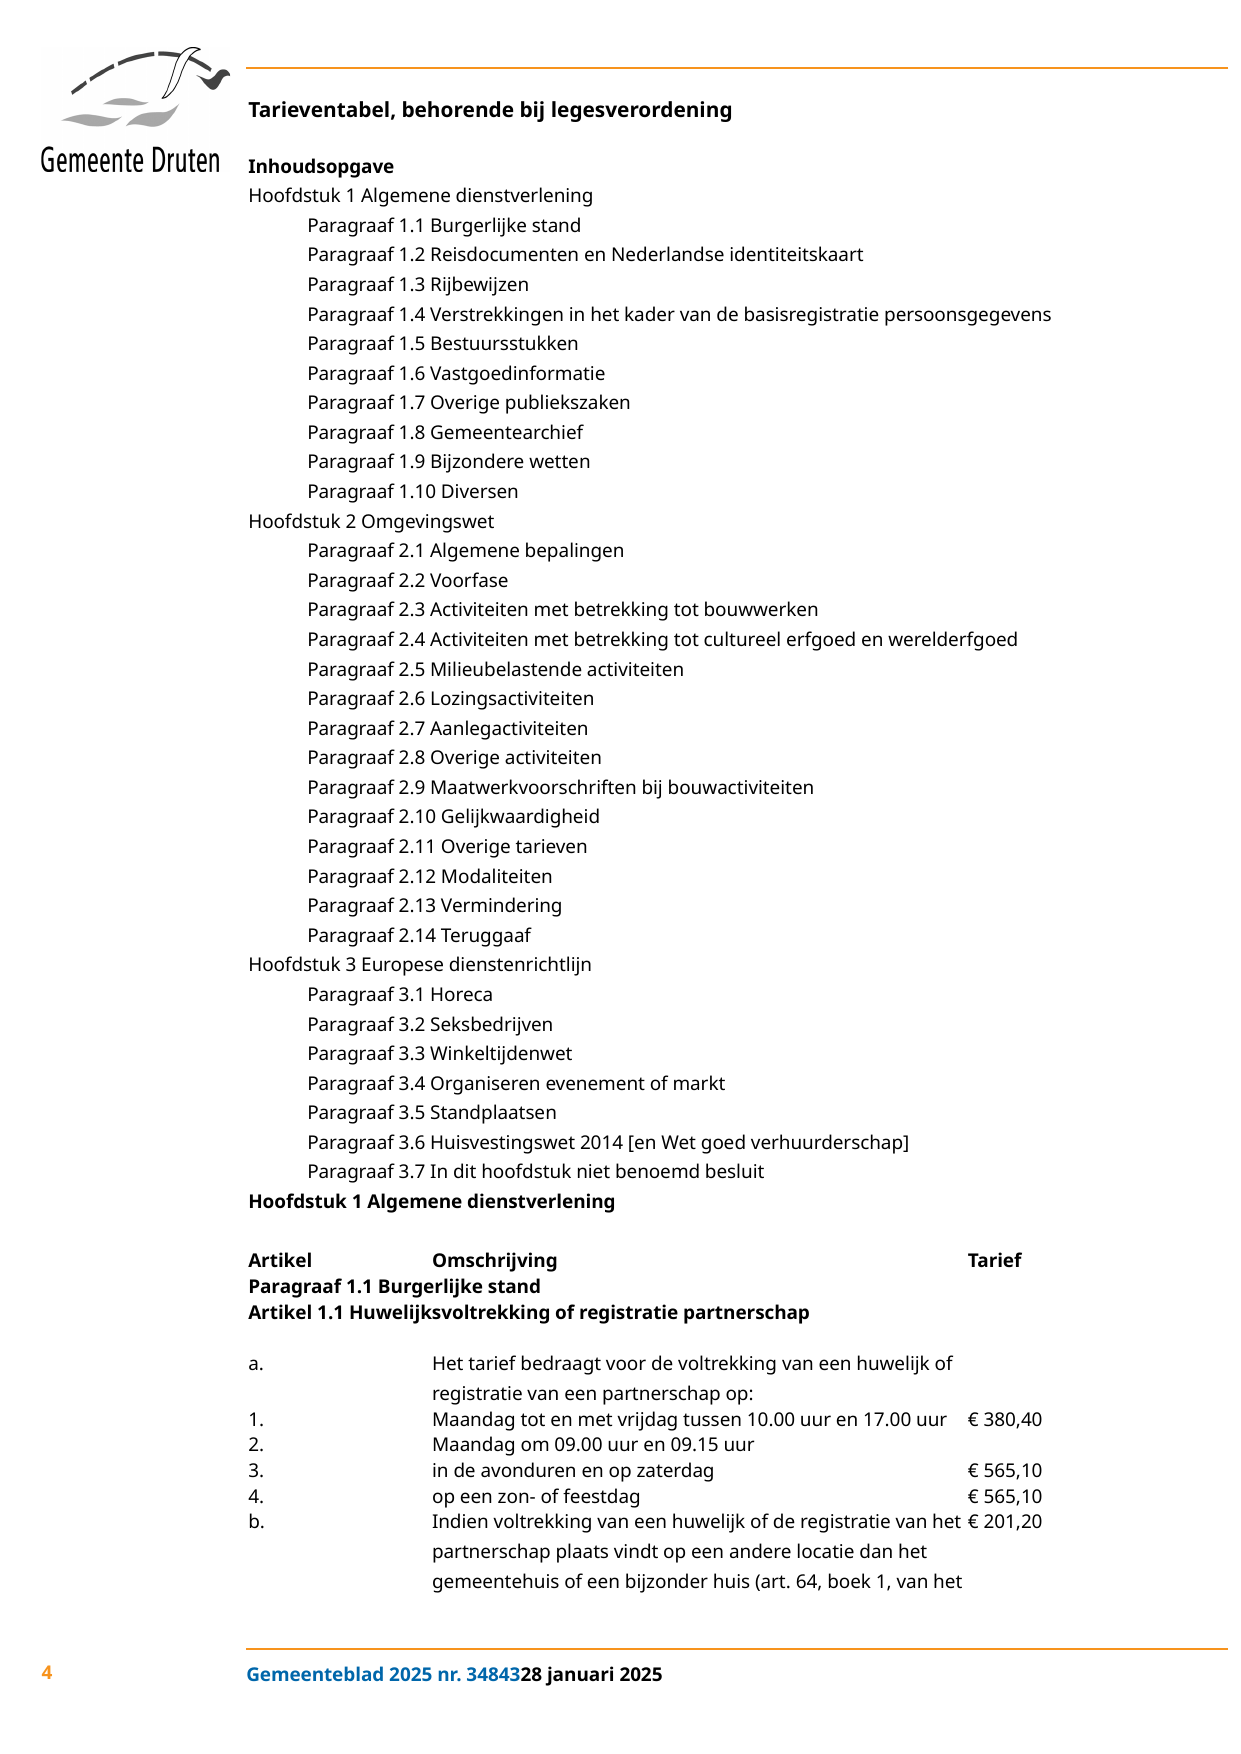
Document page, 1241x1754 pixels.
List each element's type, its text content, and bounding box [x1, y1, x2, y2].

list Paragraaf 3.4 Organiseren evenement of markt [248, 1070, 1152, 1096]
table_cell € 201,20 [968, 1509, 1152, 1594]
list Paragraaf 2.4 Activiteiten met betrekking tot cultureel erfgoed en werelderfgoed [248, 626, 1152, 652]
text Hoofdstuk 1 Algemene dienstverlening [248, 182, 1152, 208]
table_cell [248, 1325, 432, 1351]
table_header Artikel [248, 1248, 432, 1273]
list Paragraaf 1.6 Vastgoedinformatie [248, 360, 1152, 386]
list Paragraaf 3.2 Seksbedrijven [248, 1011, 1152, 1037]
list Paragraaf 2.5 Milieubelastende activiteiten [248, 656, 1152, 682]
text Tarieventabel, behorende bij legesverordening [248, 95, 1152, 123]
table_cell b. [248, 1509, 432, 1594]
table_cell [968, 1432, 1152, 1457]
table_cell 1. [248, 1406, 432, 1432]
table_cell Maandag tot en met vrijdag tussen 10.00 uur en 17.00 uur [432, 1406, 968, 1432]
table_cell [968, 1325, 1152, 1351]
text Inhoudsopgave [248, 153, 1152, 179]
table_cell 2. [248, 1432, 432, 1457]
list Paragraaf 1.2 Reisdocumenten en Nederlandse identiteitskaart [248, 242, 1152, 267]
list Paragraaf 2.9 Maatwerkvoorschriften bij bouwactiviteiten [248, 774, 1152, 800]
text Hoofdstuk 3 Europese dienstenrichtlijn [248, 952, 1152, 977]
table_cell 3. [248, 1457, 432, 1483]
table_cell € 565,10 [968, 1483, 1152, 1509]
table_cell Artikel 1.1 Huwelijksvoltrekking of registratie partnerschap [248, 1299, 1152, 1325]
table_cell op een zon- of feestdag [432, 1483, 968, 1509]
list Paragraaf 2.12 Modaliteiten [248, 863, 1152, 889]
list Paragraaf 2.2 Voorfase [248, 567, 1152, 593]
list Paragraaf 2.6 Lozingsactiviteiten [248, 685, 1152, 711]
table_cell € 380,40 [968, 1406, 1152, 1432]
list Paragraaf 1.7 Overige publiekszaken [248, 389, 1152, 415]
table_cell in de avonduren en op zaterdag [432, 1457, 968, 1483]
list Paragraaf 1.9 Bijzondere wetten [248, 449, 1152, 474]
list Paragraaf 2.13 Vermindering [248, 892, 1152, 918]
table_cell 4. [248, 1483, 432, 1509]
list Paragraaf 1.8 Gemeentearchief [248, 419, 1152, 445]
list Paragraaf 3.3 Winkeltijdenwet [248, 1040, 1152, 1066]
table_cell [432, 1325, 968, 1351]
list Paragraaf 1.5 Bestuursstukken [248, 330, 1152, 356]
text Hoofdstuk 1 Algemene dienstverlening [248, 1188, 1152, 1214]
table_header Tarief [968, 1248, 1152, 1273]
list Paragraaf 1.3 Rijbewijzen [248, 271, 1152, 297]
table_cell a. [248, 1351, 432, 1406]
list Paragraaf 2.11 Overige tarieven [248, 833, 1152, 859]
list Paragraaf 1.1 Burgerlijke stand [248, 212, 1152, 238]
list Paragraaf 3.1 Horeca [248, 981, 1152, 1007]
list Paragraaf 2.8 Overige activiteiten [248, 744, 1152, 770]
list Paragraaf 2.10 Gelijkwaardigheid [248, 804, 1152, 829]
table_cell Indien voltrekking van een huwelijk of de registratie van het partnerschap plaats vindt op een andere locatie dan het gemeentehuis of een bijzonder huis (art. 64, boek 1, van het [432, 1509, 968, 1594]
text Hoofdstuk 2 Omgevingswet [248, 508, 1152, 534]
list Paragraaf 2.1 Algemene bepalingen [248, 537, 1152, 563]
list Paragraaf 3.6 Huisvestingswet 2014 [en Wet goed verhuurderschap] [248, 1129, 1152, 1155]
table_cell Maandag om 09.00 uur en 09.15 uur [432, 1432, 968, 1457]
list Paragraaf 3.7 In dit hoofdstuk niet benoemd besluit [248, 1159, 1152, 1184]
list Paragraaf 1.4 Verstrekkingen in het kader van de basisregistratie persoonsgegevens [248, 301, 1152, 327]
table_cell Paragraaf 1.1 Burgerlijke stand [248, 1273, 1152, 1299]
list Paragraaf 2.7 Aanlegactiviteiten [248, 715, 1152, 741]
table_header Omschrijving [432, 1248, 968, 1273]
list Paragraaf 2.14 Teruggaaf [248, 922, 1152, 948]
list Paragraaf 1.10 Diversen [248, 478, 1152, 504]
table_cell Het tarief bedraagt voor de voltrekking van een huwelijk of registratie van een partnerschap op: [432, 1351, 968, 1406]
table_cell [968, 1351, 1152, 1406]
list Paragraaf 3.5 Standplaatsen [248, 1099, 1152, 1125]
list Paragraaf 2.3 Activiteiten met betrekking tot bouwwerken [248, 597, 1152, 622]
table_cell € 565,10 [968, 1457, 1152, 1483]
picture [41, 47, 231, 172]
